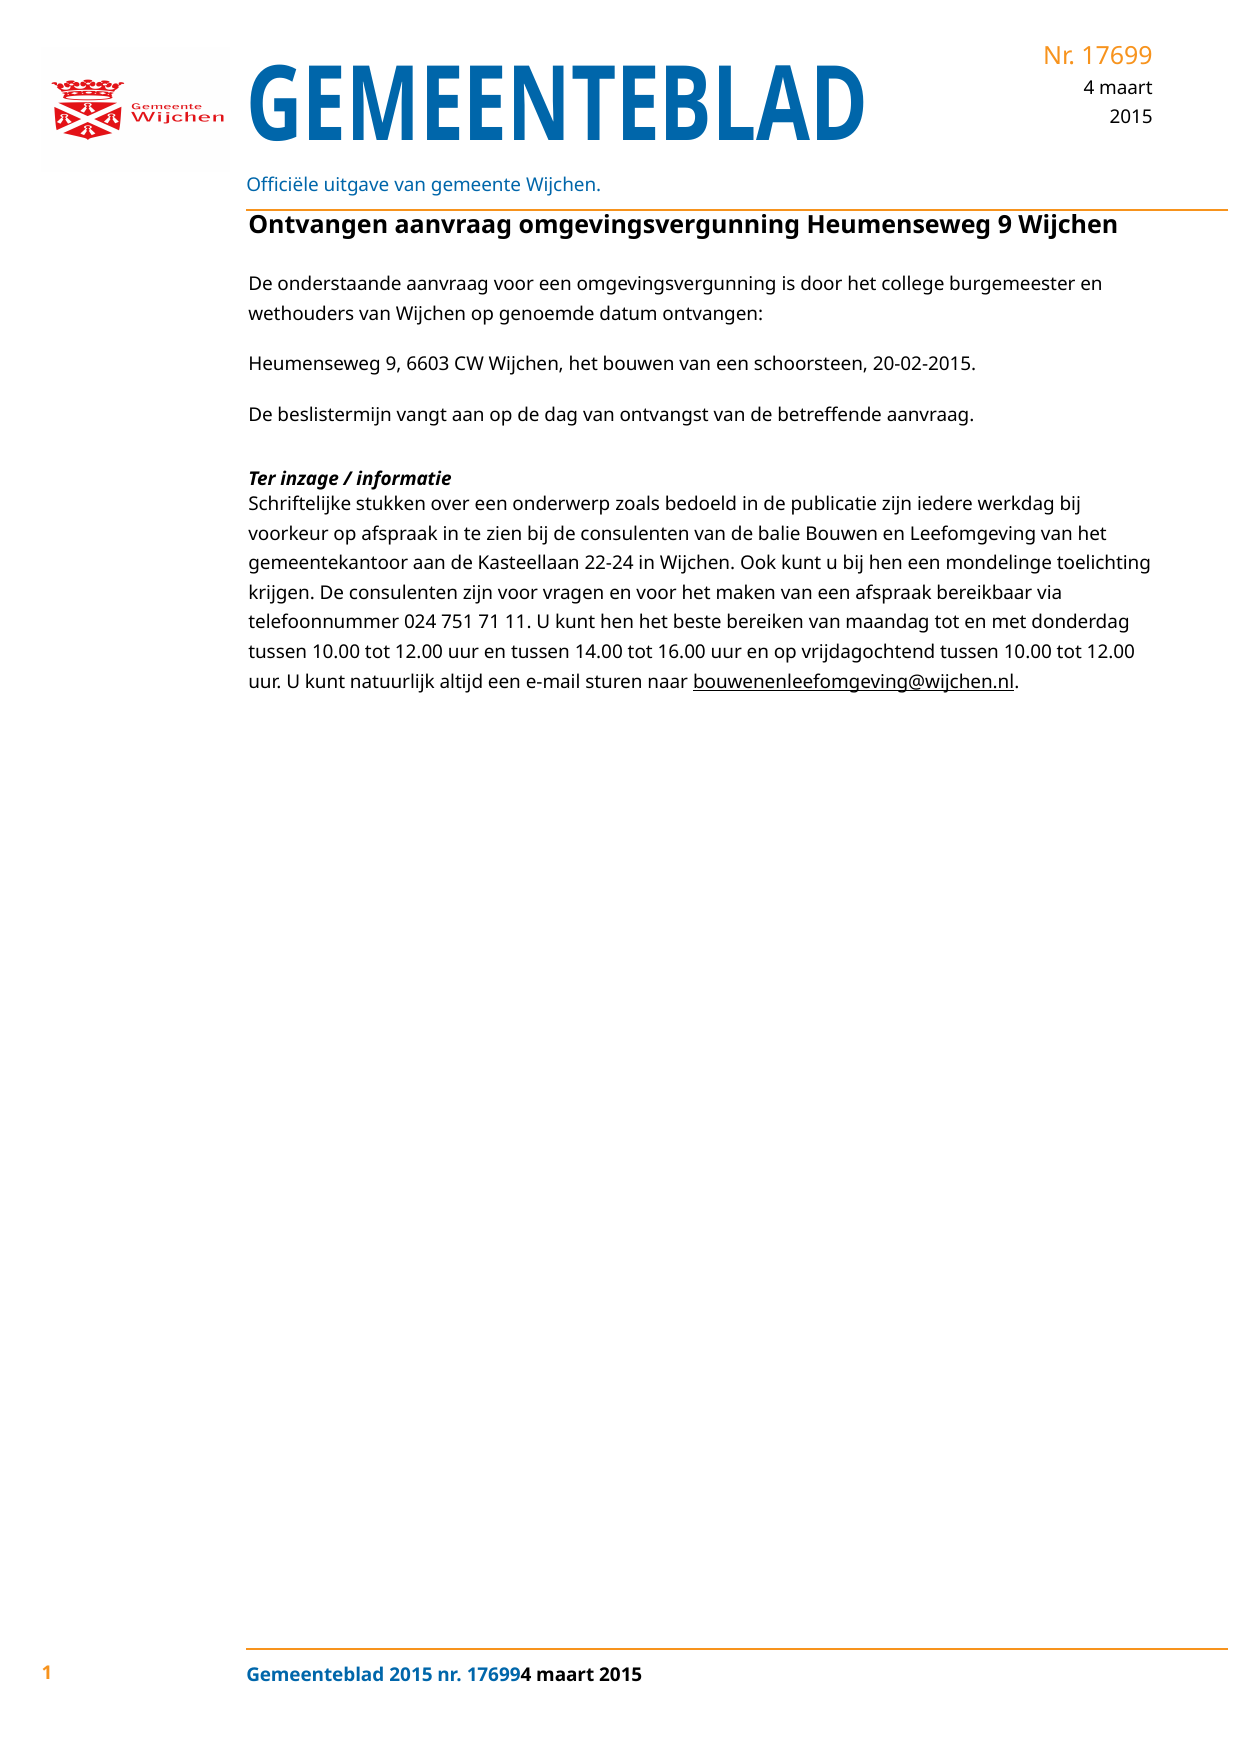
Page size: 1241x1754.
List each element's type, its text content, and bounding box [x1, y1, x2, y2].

text Ter inzage / informatie [248, 465, 1152, 490]
text Heumenseweg 9, 6603 CW Wijchen, het bouwen van een schoorsteen, 20-02-2015. [248, 350, 1152, 376]
text De beslistermijn vangt aan op de dag van ontvangst van de betreffende aanvraag. [248, 401, 1152, 426]
text De onderstaande aanvraag voor een omgevingsvergunning is door het college burgemeester en wethouders van Wijchen op genoemde datum ontvangen: [248, 270, 1152, 326]
picture [41, 47, 231, 172]
text Ontvangen aanvraag omgevingsvergunning Heumenseweg 9 Wijchen [248, 211, 1152, 241]
text Schriftelijke stukken over een onderwerp zoals bedoeld in de publicatie zijn iedere werkdag bij voorkeur op afspraak in te zien bij de consulenten van de balie Bouwen en Leefomgeving van het gemeentekantoor aan de Kasteellaan 22-24 in Wijchen. Ook kunt u bij hen een mondelinge toelichting krijgen. De consulenten zijn voor vragen en voor het maken van een afspraak bereikbaar via telefoonnummer 024 751 71 11. U kunt hen het beste bereiken van maandag tot en met donderdag tussen 10.00 tot 12.00 uur en tussen 14.00 tot 16.00 uur en op vrijdagochtend tussen 10.00 tot 12.00 uur. U kunt natuurlijk altijd een e-mail sturen naar bouwenenleefomgeving@wijchen.nl. [248, 490, 1152, 694]
